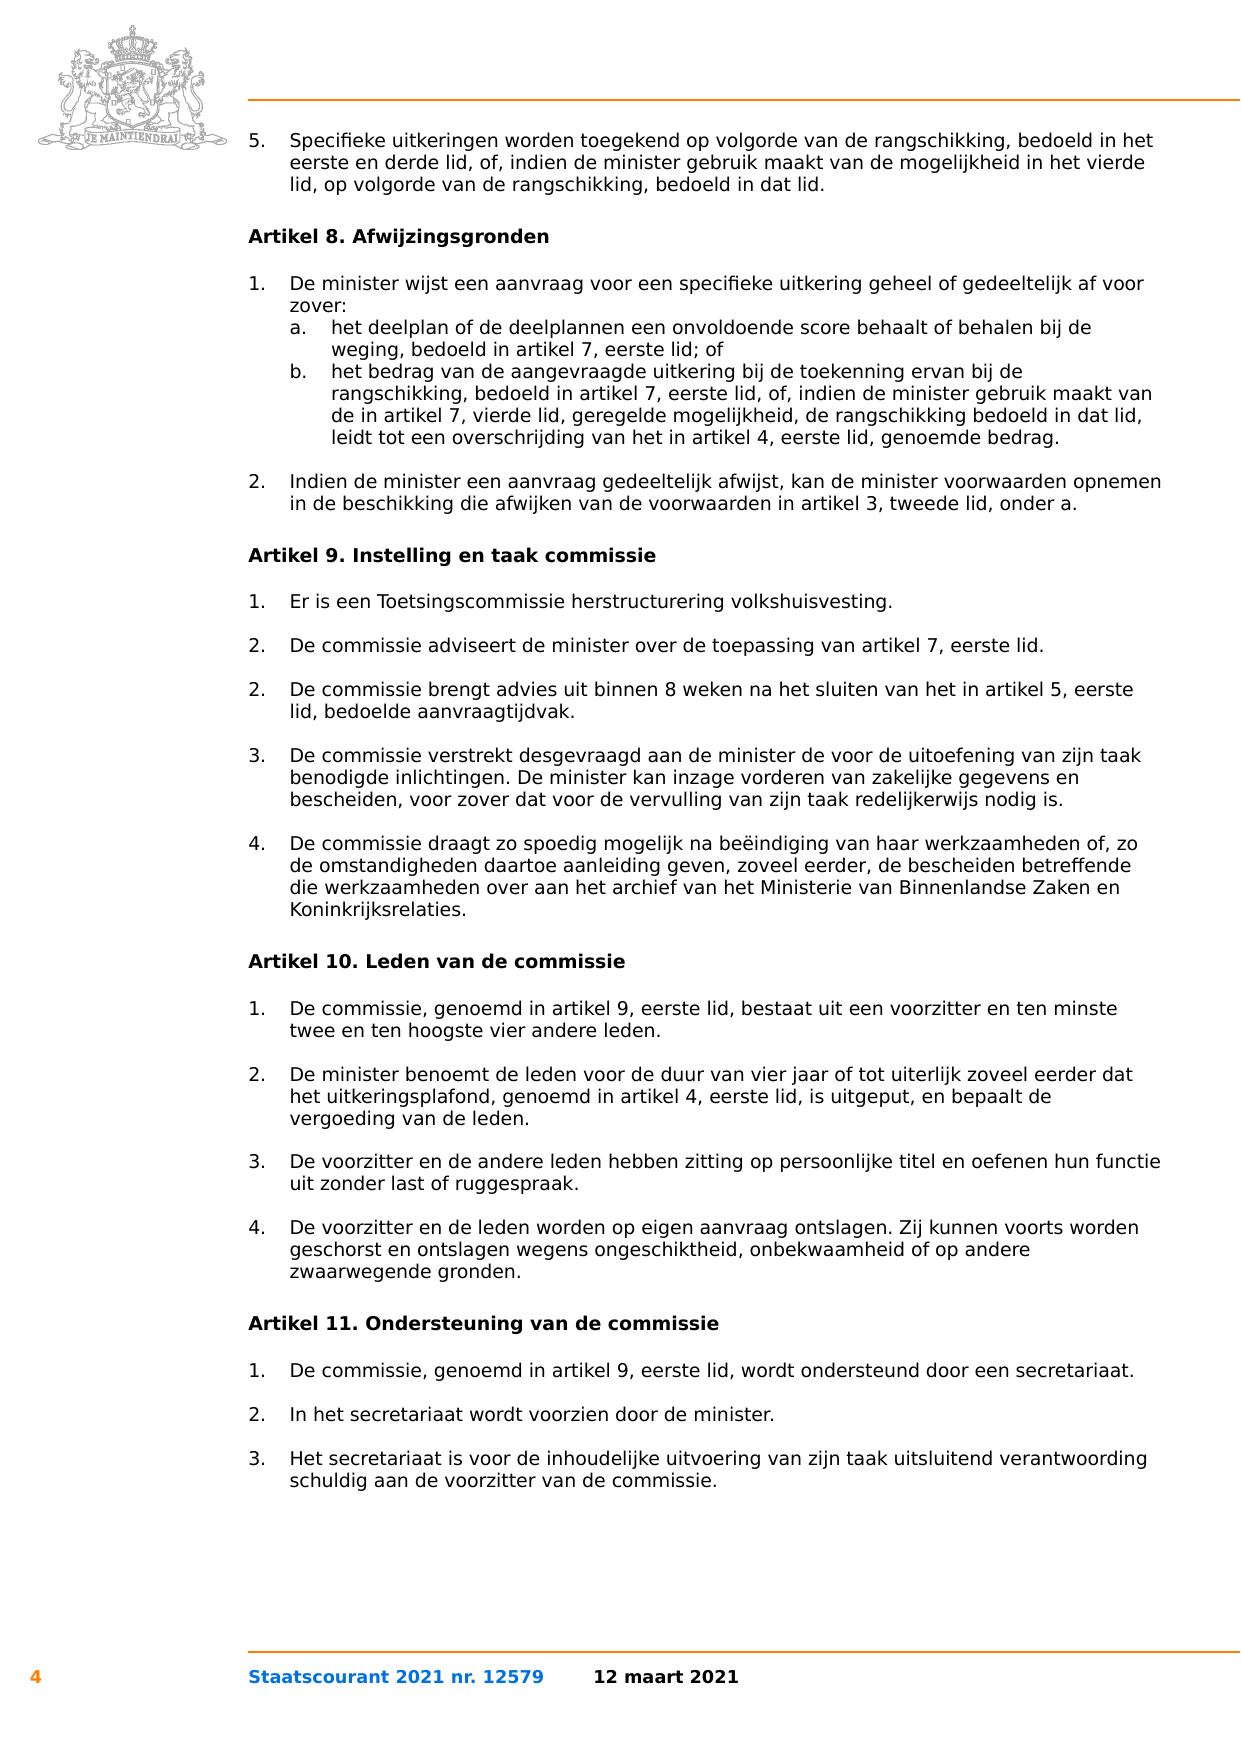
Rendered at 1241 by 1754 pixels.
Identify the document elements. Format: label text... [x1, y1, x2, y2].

text 2. De commissie brengt advies uit binnen 8 weken na het sluiten van het in artikel 5, eerste lid, bedoelde aanvraagtijdvak. [248, 679, 1163, 723]
text 4. De commissie draagt zo spoedig mogelijk na beëindiging van haar werkzaamheden of, zo de omstandigheden daartoe aanleiding geven, zoveel eerder, de bescheiden betreffende die werkzaamheden over aan het archief van het Ministerie van Binnenlandse Zaken en Koninkrijksrelaties. [248, 833, 1163, 921]
text 5. Specifieke uitkeringen worden toegekend op volgorde van de rangschikking, bedoeld in het eerste en derde lid, of, indien de minister gebruik maakt van de mogelijkheid in het vierde lid, op volgorde van de rangschikking, bedoeld in dat lid. [248, 130, 1163, 196]
subtitle Artikel 11. Ondersteuning van de commissie [248, 1313, 1163, 1335]
text 3. Het secretariaat is voor de inhoudelijke uitvoering van zijn taak uitsluitend verantwoording schuldig aan de voorzitter van de commissie. [248, 1448, 1163, 1492]
subtitle Artikel 10. Leden van de commissie [248, 951, 1163, 973]
text b. het bedrag van de aangevraagde uitkering bij de toekenning ervan bij de rangschikking, bedoeld in artikel 7, eerste lid, of, indien de minister gebruik maakt van de in artikel 7, vierde lid, geregelde mogelijkheid, de rangschikking bedoeld in dat lid, leidt tot een overschrijding van het in artikel 4, eerste lid, genoemde bedrag. [289, 361, 1163, 449]
text 4. De voorzitter en de leden worden op eigen aanvraag ontslagen. Zij kunnen voorts worden geschorst en ontslagen wegens ongeschiktheid, onbekwaamheid of op andere zwaarwegende gronden. [248, 1217, 1163, 1283]
text 2. De minister benoemt de leden voor de duur van vier jaar of tot uiterlijk zoveel eerder dat het uitkeringsplafond, genoemd in artikel 4, eerste lid, is uitgeput, en bepaalt de vergoeding van de leden. [248, 1063, 1163, 1129]
text 1. De minister wijst een aanvraag voor een specifieke uitkering geheel of gedeeltelijk af voor zover: [248, 273, 1163, 317]
text 2. In het secretariaat wordt voorzien door de minister. [248, 1404, 1163, 1426]
text 1. De commissie, genoemd in artikel 9, eerste lid, bestaat uit een voorzitter en ten minste twee en ten hoogste vier andere leden. [248, 998, 1163, 1042]
text 1. De commissie, genoemd in artikel 9, eerste lid, wordt ondersteund door een secretariaat. [248, 1360, 1163, 1382]
text 2. Indien de minister een aanvraag gedeeltelijk afwijst, kan de minister voorwaarden opnemen in de beschikking die afwijken van de voorwaarden in artikel 3, tweede lid, onder a. [248, 471, 1163, 514]
text 3. De voorzitter en de andere leden hebben zitting op persoonlijke titel en oefenen hun functie uit zonder last of ruggespraak. [248, 1151, 1163, 1195]
picture [38, 25, 227, 150]
text 2. De commissie adviseert de minister over de toepassing van artikel 7, eerste lid. [248, 635, 1163, 657]
text 1. Er is een Toetsingscommissie herstructurering volkshuisvesting. [248, 591, 1163, 613]
text 3. De commissie verstrekt desgevraagd aan de minister de voor de uitoefening van zijn taak benodigde inlichtingen. De minister kan inzage vorderen van zakelijke gegevens en bescheiden, voor zover dat voor de vervulling van zijn taak redelijkerwijs nodig is. [248, 745, 1163, 811]
subtitle Artikel 9. Instelling en taak commissie [248, 544, 1163, 566]
subtitle Artikel 8. Afwijzingsgronden [248, 226, 1163, 248]
text a. het deelplan of de deelplannen een onvoldoende score behaalt of behalen bij de weging, bedoeld in artikel 7, eerste lid; of [289, 317, 1163, 361]
